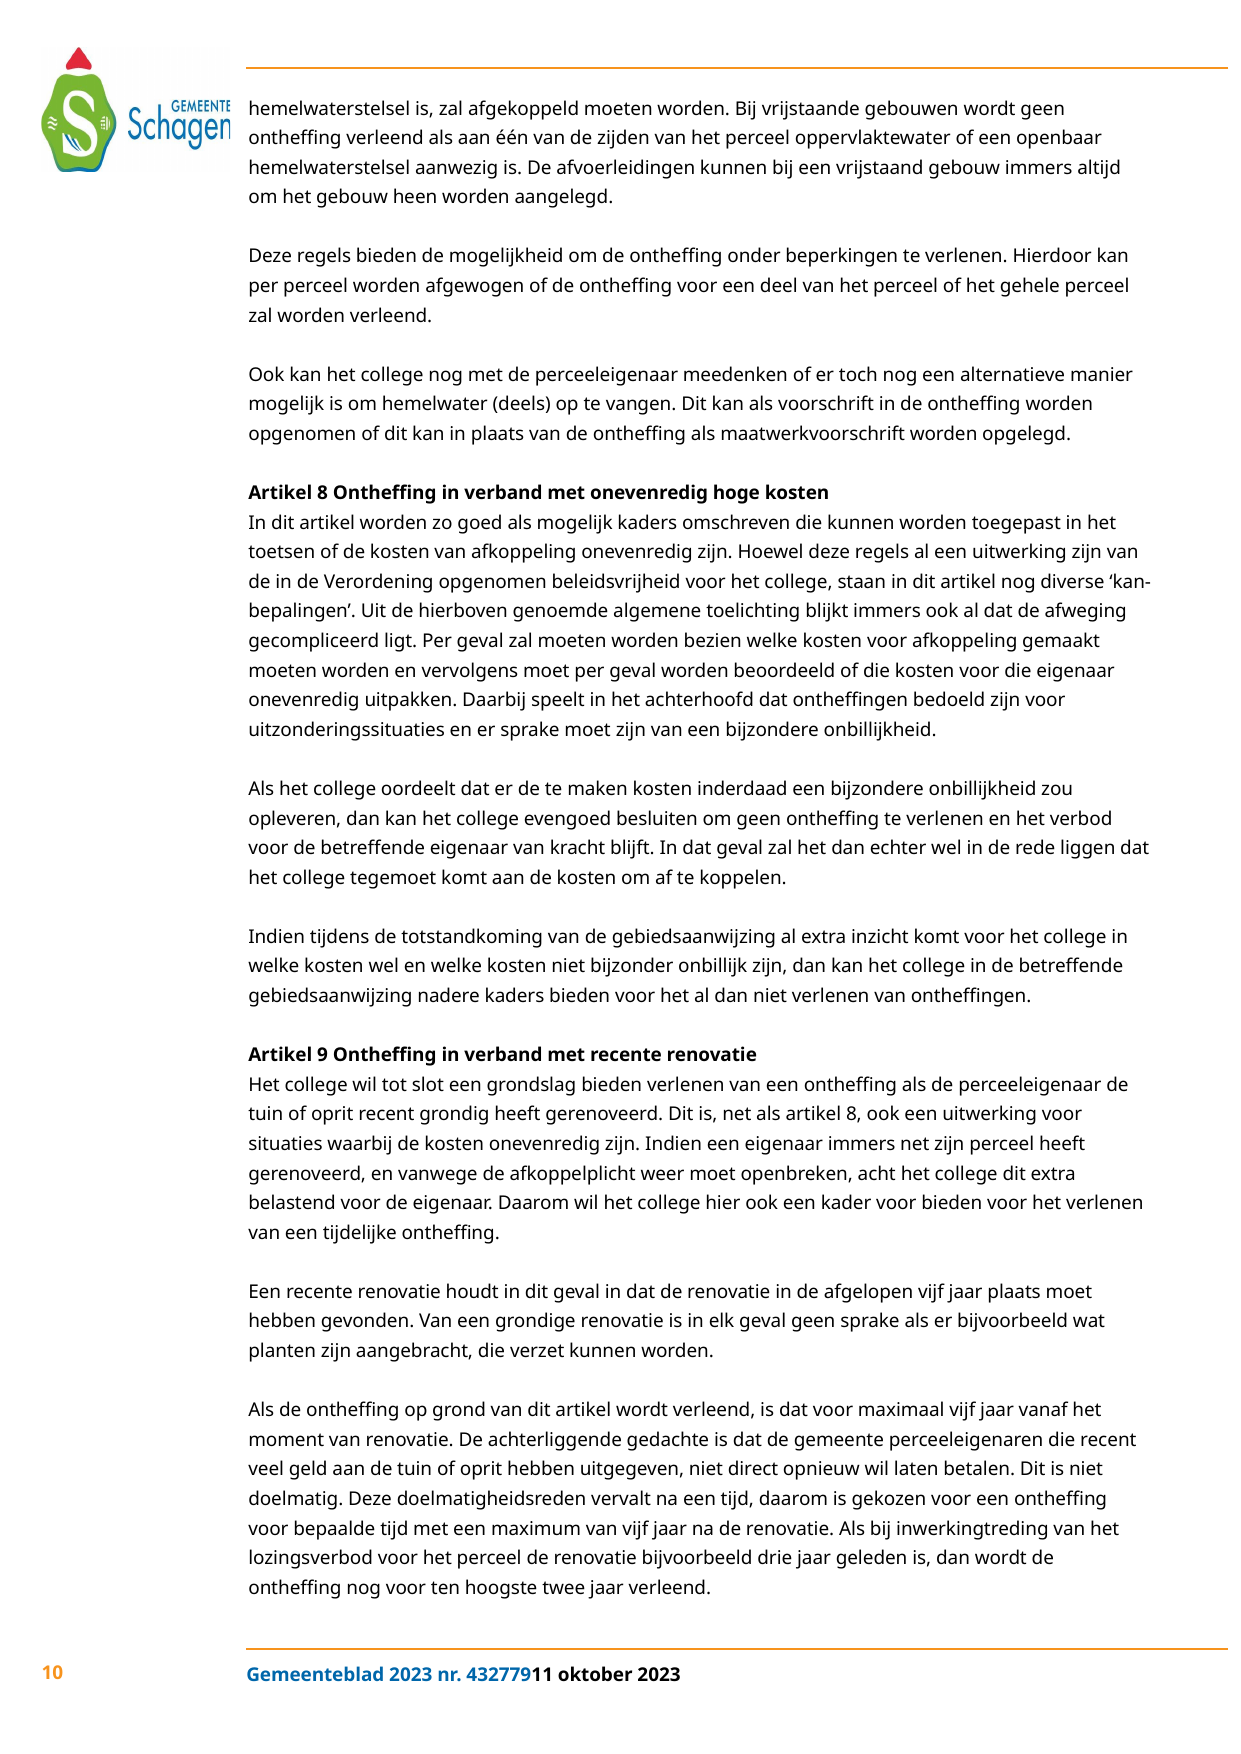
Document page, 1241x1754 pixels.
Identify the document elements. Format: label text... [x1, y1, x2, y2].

text Als de ontheffing op grond van dit artikel wordt verleend, is dat voor maximaal vijf jaar vanaf het moment van renovatie. De achterliggende gedachte is dat de gemeente perceeleigenaren die recent veel geld aan de tuin of oprit hebben uitgegeven, niet direct opnieuw wil laten betalen. Dit is niet doelmatig. Deze doelmatigheidsreden vervalt na een tijd, daarom is gekozen voor een ontheffing voor bepaalde tijd met een maximum van vijf jaar na de renovatie. Als bij inwerkingtreding van het lozingsverbod voor het perceel de renovatie bijvoorbeeld drie jaar geleden is, dan wordt de ontheffing nog voor ten hoogste twee jaar verleend. [248, 1396, 1152, 1600]
text Deze regels bieden de mogelijkheid om de ontheffing onder beperkingen te verlenen. Hierdoor kan per perceel worden afgewogen of de ontheffing voor een deel van het perceel of het gehele perceel zal worden verleend. [248, 243, 1152, 328]
text Artikel 9 Ontheffing in verband met recente renovatie [248, 1041, 1152, 1067]
picture [41, 47, 231, 172]
text Een recente renovatie houdt in dit geval in dat de renovatie in de afgelopen vijf jaar plaats moet hebben gevonden. Van een grondige renovatie is in elk geval geen sprake als er bijvoorbeeld wat planten zijn aangebracht, die verzet kunnen worden. [248, 1278, 1152, 1363]
text hemelwaterstelsel is, zal afgekoppeld moeten worden. Bij vrijstaande gebouwen wordt geen ontheffing verleend als aan één van de zijden van het perceel oppervlaktewater of een openbaar hemelwaterstelsel aanwezig is. De afvoerleidingen kunnen bij een vrijstaand gebouw immers altijd om het gebouw heen worden aangelegd. [248, 95, 1152, 209]
text Het college wil tot slot een grondslag bieden verlenen van een ontheffing als de perceeleigenaar de tuin of oprit recent grondig heeft gerenoveerd. Dit is, net als artikel 8, ook een uitwerking voor situaties waarbij de kosten onevenredig zijn. Indien een eigenaar immers net zijn perceel heeft gerenoveerd, en vanwege de afkoppelplicht weer moet openbreken, acht het college dit extra belastend voor de eigenaar. Daarom wil het college hier ook een kader voor bieden voor het verlenen van een tijdelijke ontheffing. [248, 1071, 1152, 1245]
text Als het college oordeelt dat er de te maken kosten inderdaad een bijzondere onbillijkheid zou opleveren, dan kan het college evengoed besluiten om geen ontheffing te verlenen en het verbod voor de betreffende eigenaar van kracht blijft. In dat geval zal het dan echter wel in de rede liggen dat het college tegemoet komt aan de kosten om af te koppelen. [248, 775, 1152, 890]
text In dit artikel worden zo goed als mogelijk kaders omschreven die kunnen worden toegepast in het toetsen of de kosten van afkoppeling onevenredig zijn. Hoewel deze regels al een uitwerking zijn van de in de Verordening opgenomen beleidsvrijheid voor het college, staan in dit artikel nog diverse ‘kan-bepalingen’. Uit de hierboven genoemde algemene toelichting blijkt immers ook al dat de afweging gecompliceerd ligt. Per geval zal moeten worden bezien welke kosten voor afkoppeling gemaakt moeten worden en vervolgens moet per geval worden beoordeeld of die kosten voor die eigenaar onevenredig uitpakken. Daarbij speelt in het achterhoofd dat ontheffingen bedoeld zijn voor uitzonderingssituaties en er sprake moet zijn van een bijzondere onbillijkheid. [248, 509, 1152, 742]
text Indien tijdens de totstandkoming van de gebiedsaanwijzing al extra inzicht komt voor het college in welke kosten wel en welke kosten niet bijzonder onbillijk zijn, dan kan het college in de betreffende gebiedsaanwijzing nadere kaders bieden voor het al dan niet verlenen van ontheffingen. [248, 923, 1152, 1008]
text Ook kan het college nog met de perceeleigenaar meedenken of er toch nog een alternatieve manier mogelijk is om hemelwater (deels) op te vangen. Dit kan als voorschrift in de ontheffing worden opgenomen of dit kan in plaats van de ontheffing als maatwerkvoorschrift worden opgelegd. [248, 361, 1152, 446]
text Artikel 8 Ontheffing in verband met onevenredig hoge kosten [248, 479, 1152, 505]
